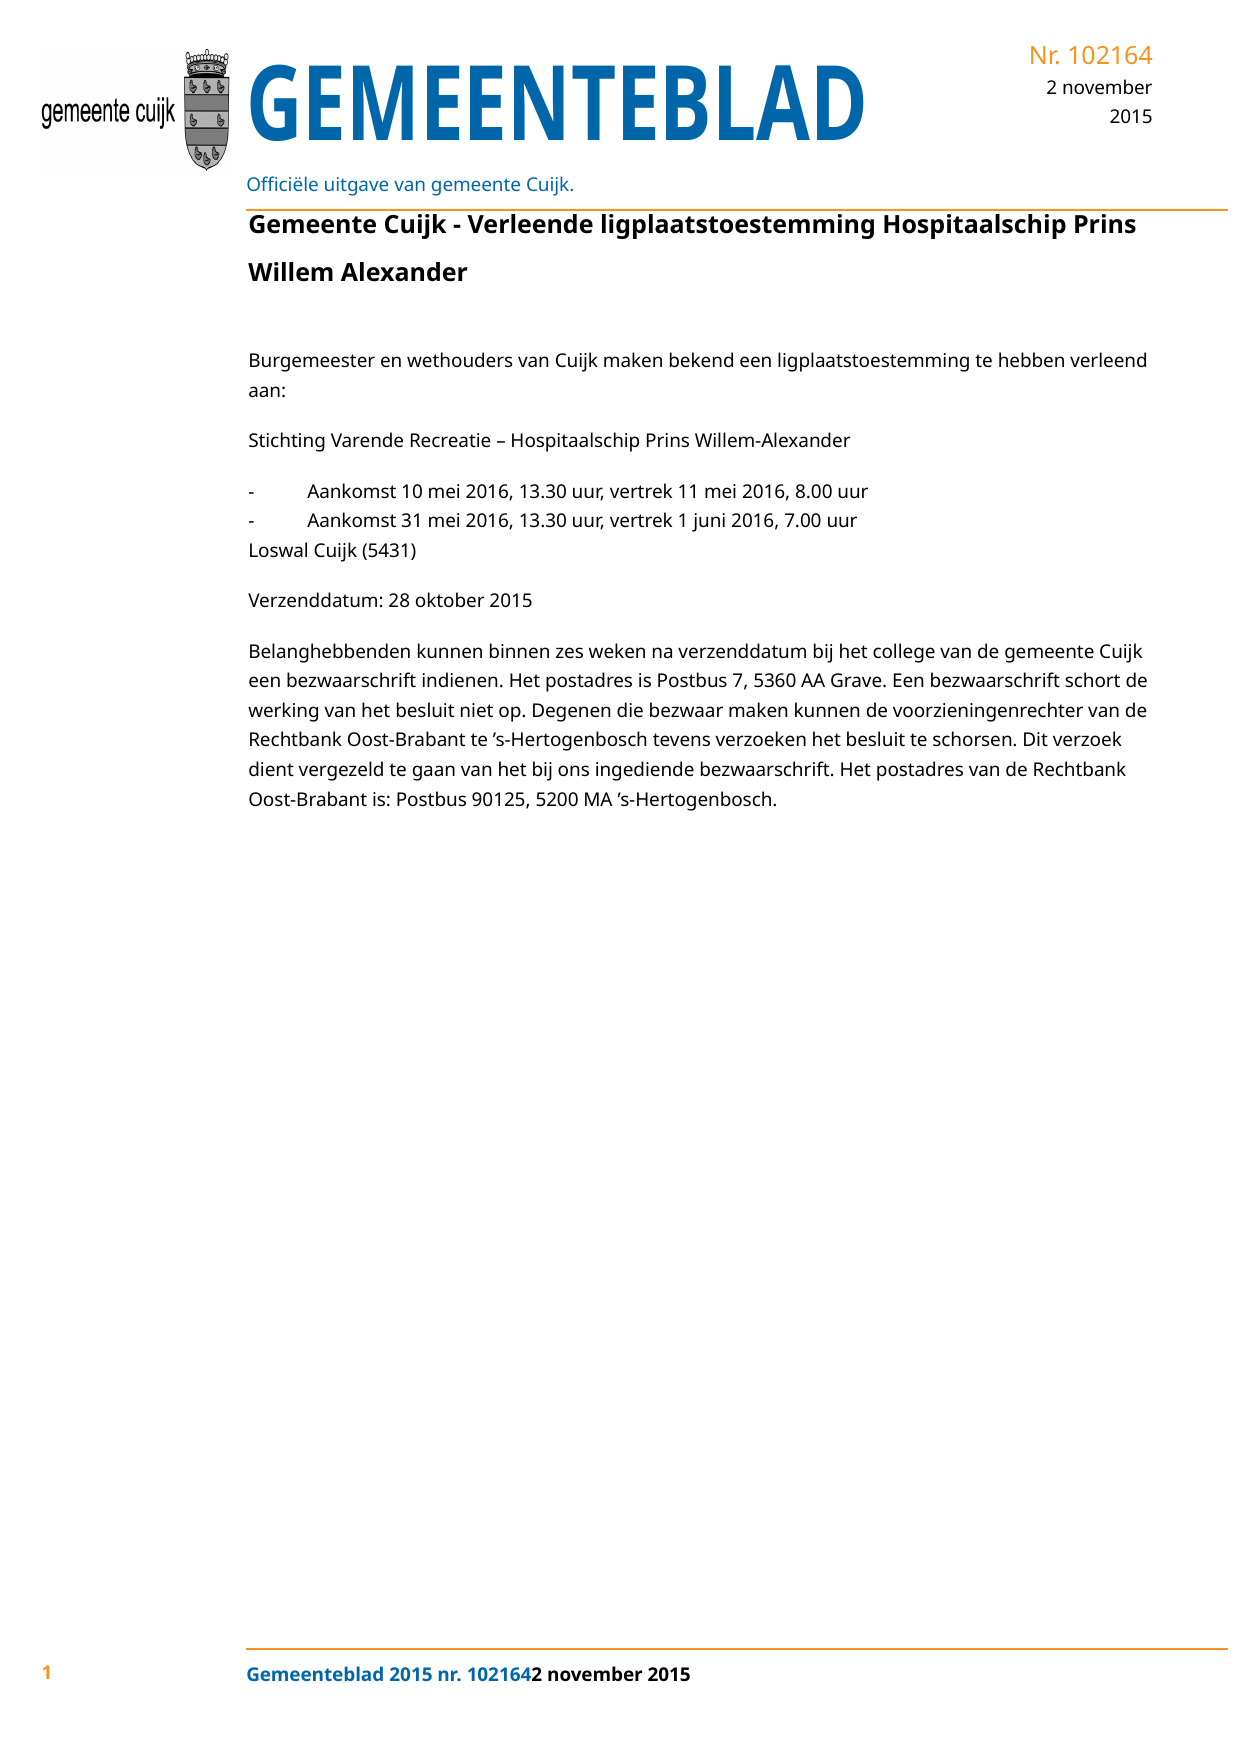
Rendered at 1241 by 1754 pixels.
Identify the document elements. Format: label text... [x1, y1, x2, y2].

list Aankomst 10 mei 2016, 13.30 uur, vertrek 11 mei 2016, 8.00 uur [248, 478, 1152, 504]
picture [41, 47, 231, 172]
text Verzenddatum: 28 oktober 2015 [248, 587, 1152, 613]
list Aankomst 31 mei 2016, 13.30 uur, vertrek 1 juni 2016, 7.00 uur [248, 507, 1152, 533]
text Burgemeester en wethouders van Cuijk maken bekend een ligplaatstoestemming te hebben verleend aan: [248, 347, 1152, 403]
text Stichting Varende Recreatie – Hospitaalschip Prins Willem-Alexander [248, 427, 1152, 453]
text Belanghebbenden kunnen binnen zes weken na verzenddatum bij het college van de gemeente Cuijk een bezwaarschrift indienen. Het postadres is Postbus 7, 5360 AA Grave. Een bezwaarschrift schort de werking van het besluit niet op. Degenen die bezwaar maken kunnen de voorzieningenrechter van de Rechtbank Oost-Brabant te ’s-Hertogenbosch tevens verzoeken het besluit te schorsen. Dit verzoek dient vergezeld te gaan van het bij ons ingediende bezwaarschrift. Het postadres van de Rechtbank Oost-Brabant is: Postbus 90125, 5200 MA ’s-Hertogenbosch. [248, 638, 1152, 812]
text Gemeente Cuijk - Verleende ligplaatstoestemming Hospitaalschip Prins Willem Alexander [248, 211, 1152, 288]
text Loswal Cuijk (5431) [248, 537, 1152, 563]
